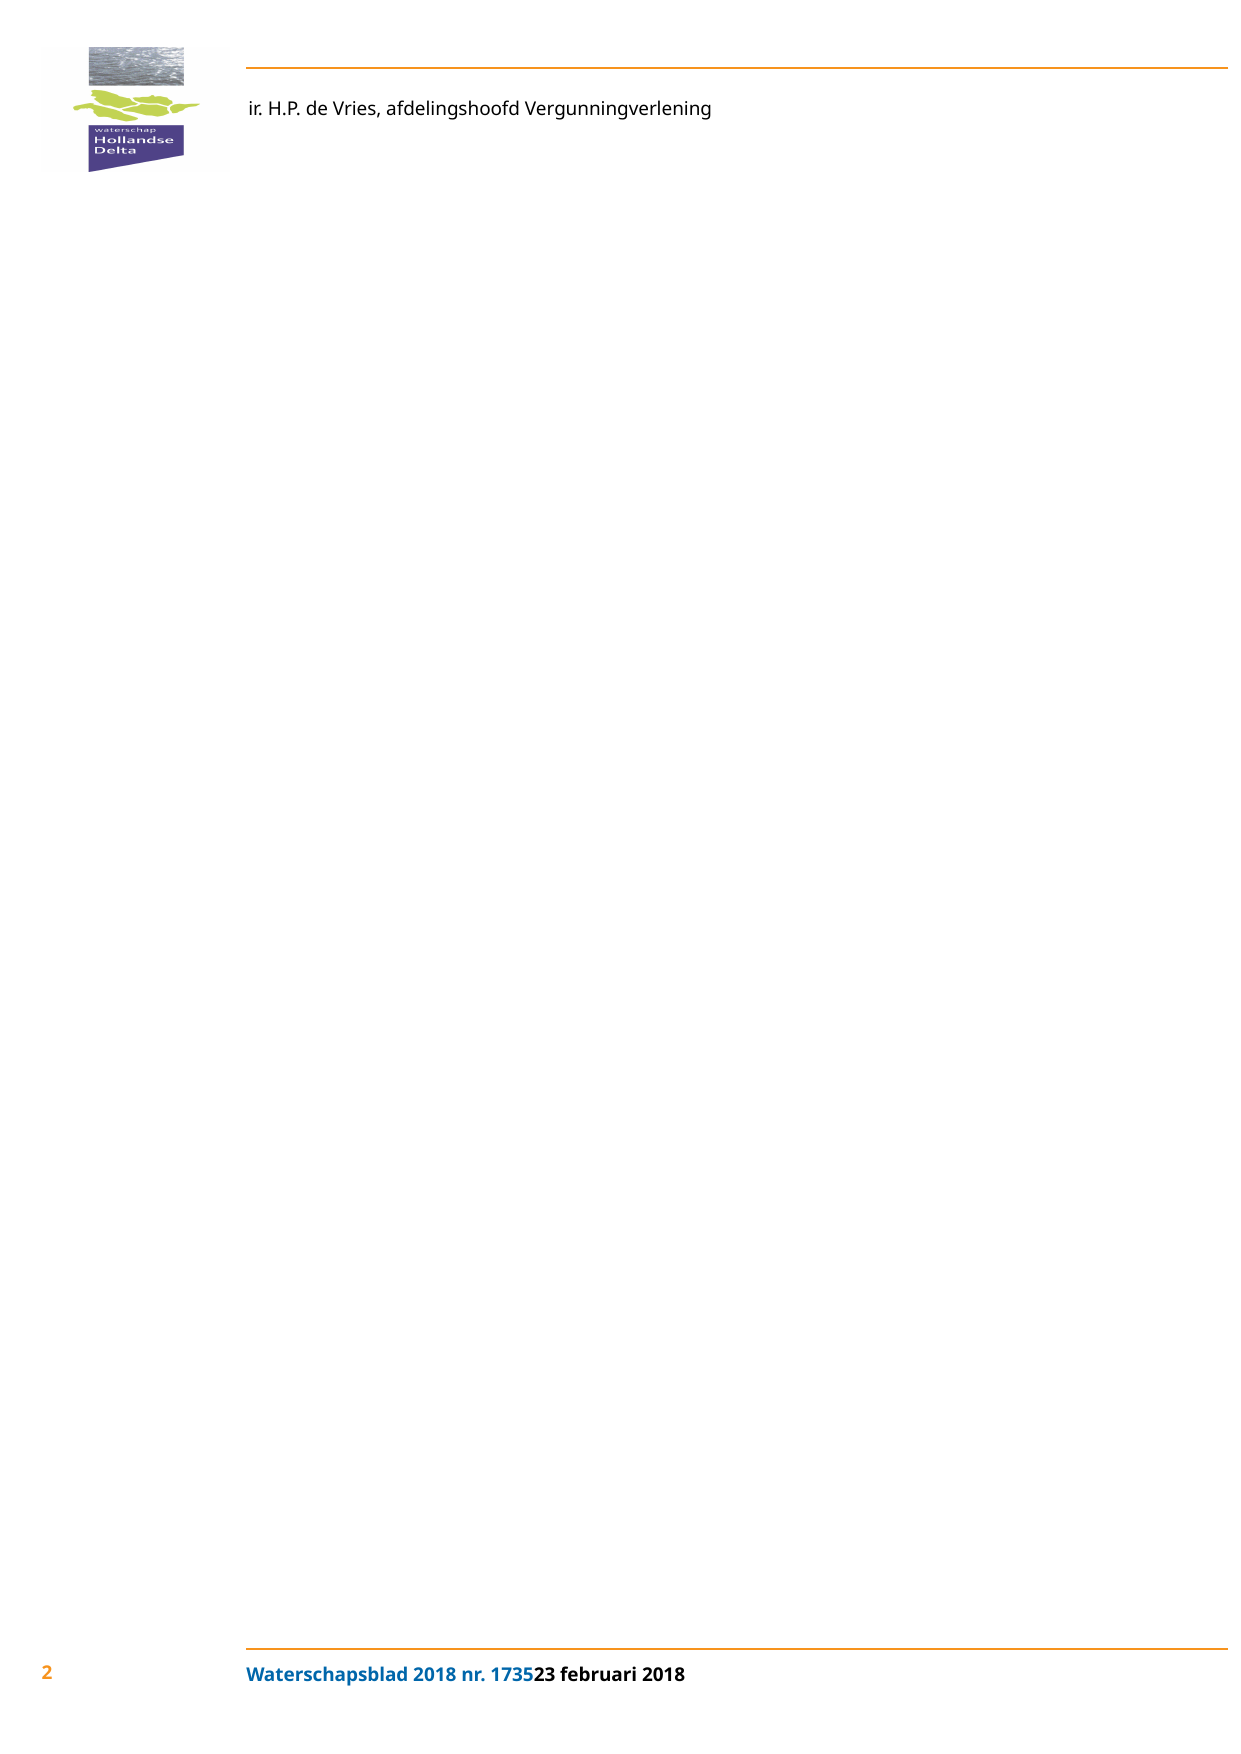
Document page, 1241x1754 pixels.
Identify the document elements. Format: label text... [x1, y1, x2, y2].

text ir. H.P. de Vries, afdelingshoofd Vergunningverlening [248, 95, 1152, 121]
picture [41, 47, 231, 172]
